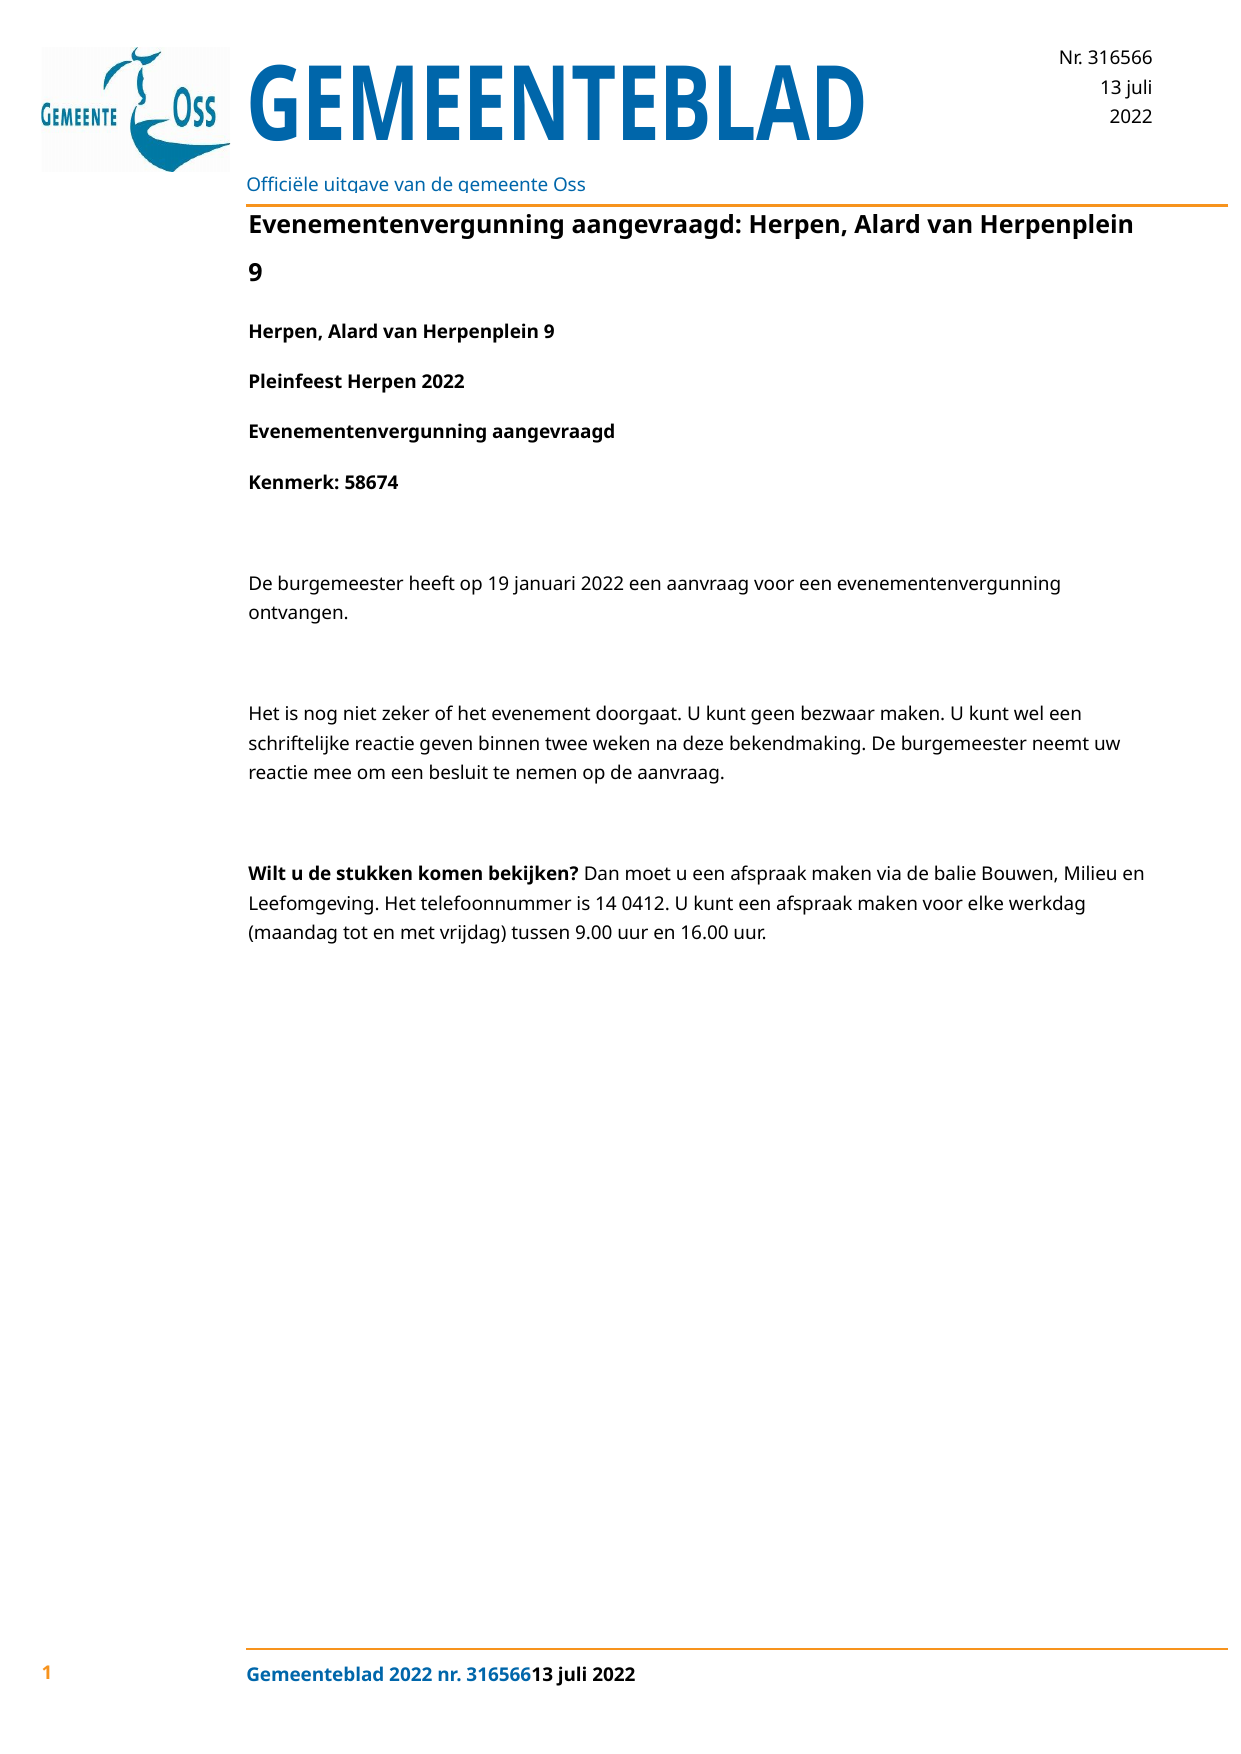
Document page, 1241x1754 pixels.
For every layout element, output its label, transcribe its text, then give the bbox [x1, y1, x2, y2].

text Evenementenvergunning aangevraagd [248, 419, 1152, 444]
text De burgemeester heeft op 19 januari 2022 een aanvraag voor een evenementenvergunning ontvangen. [248, 570, 1152, 625]
picture [41, 47, 231, 172]
text Het is nog niet zeker of het evenement doorgaat. U kunt geen bezwaar maken. U kunt wel een schriftelijke reactie geven binnen twee weken na deze bekendmaking. De burgemeester neemt uw reactie mee om een besluit te nemen op de aanvraag. [248, 700, 1152, 785]
text Herpen, Alard van Herpenplein 9 [248, 318, 1152, 344]
text Wilt u de stukken komen bekijken? Dan moet u een afspraak maken via de balie Bouwen, Milieu en Leefomgeving. Het telefoonnummer is 14 0412. U kunt een afspraak maken voor elke werkdag (maandag tot en met vrijdag) tussen 9.00 uur en 16.00 uur. [248, 860, 1152, 945]
text Kenmerk: 58674 [248, 469, 1152, 495]
text Pleinfeest Herpen 2022 [248, 368, 1152, 394]
text Evenementenvergunning aangevraagd: Herpen, Alard van Herpenplein 9 [248, 207, 1152, 288]
